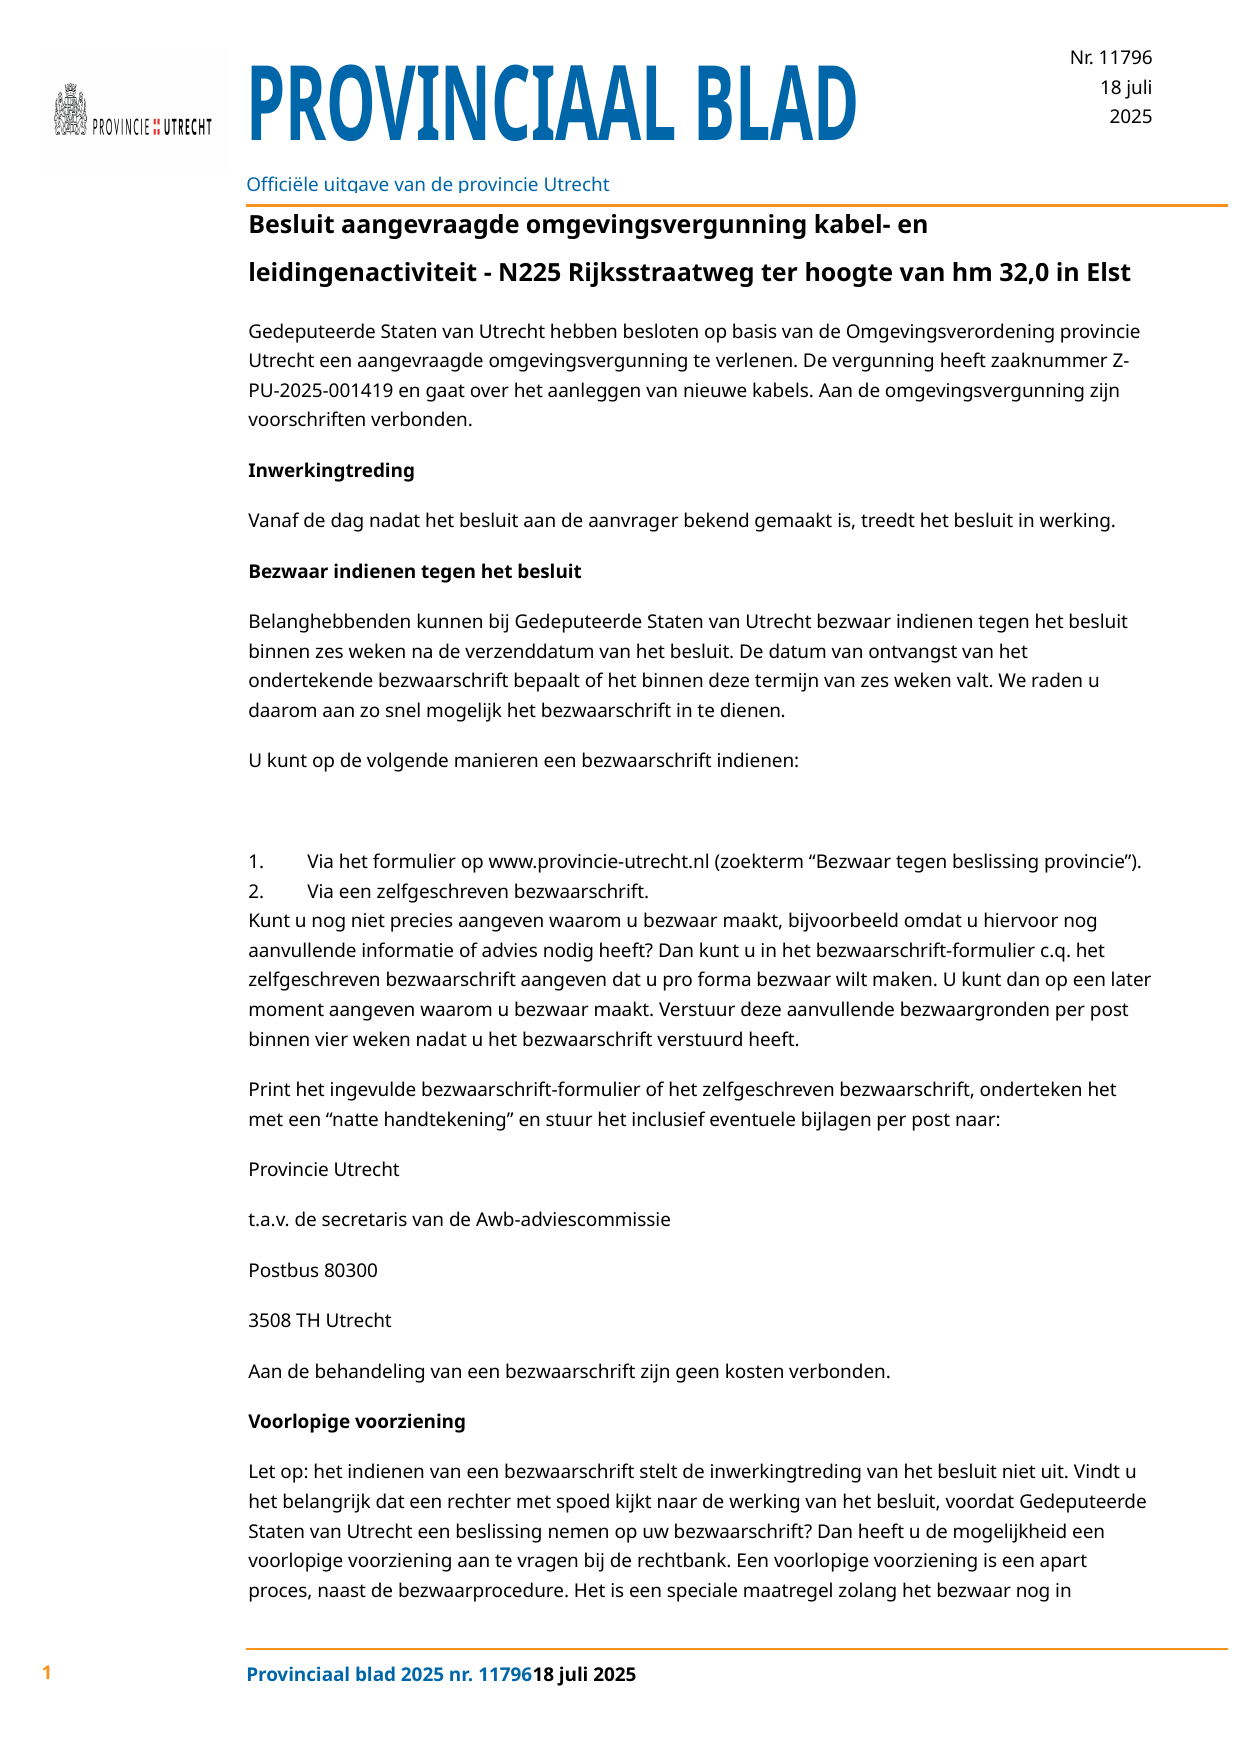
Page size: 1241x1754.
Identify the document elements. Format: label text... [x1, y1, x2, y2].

text Print het ingevulde bezwaarschrift-formulier of het zelfgeschreven bezwaarschrift, onderteken het met een “natte handtekening” en stuur het inclusief eventuele bijlagen per post naar: [248, 1076, 1152, 1132]
text Besluit aangevraagde omgevingsvergunning kabel- en leidingenactiviteit - N225 Rijksstraatweg ter hoogte van hm 32,0 in Elst [248, 207, 1152, 288]
text Inwerkingtreding [248, 457, 1152, 483]
text Bezwaar indienen tegen het besluit [248, 558, 1152, 584]
text Belanghebbenden kunnen bij Gedeputeerde Staten van Utrecht bezwaar indienen tegen het besluit binnen zes weken na de verzenddatum van het besluit. De datum van ontvangst van het ondertekende bezwaarschrift bepaalt of het binnen deze termijn van zes weken valt. We raden u daarom aan zo snel mogelijk het bezwaarschrift in te dienen. [248, 608, 1152, 723]
text 3508 TH Utrecht [248, 1307, 1152, 1333]
text Let op: het indienen van een bezwaarschrift stelt de inwerkingtreding van het besluit niet uit. Vindt u het belangrijk dat een rechter met spoed kijkt naar de werking van het besluit, voordat Gedeputeerde Staten van Utrecht een beslissing nemen op uw bezwaarschrift? Dan heeft u de mogelijkheid een voorlopige voorziening aan te vragen bij de rechtbank. Een voorlopige voorziening is een apart proces, naast de bezwaarprocedure. Het is een speciale maatregel zolang het bezwaar nog in [248, 1459, 1152, 1603]
text Gedeputeerde Staten van Utrecht hebben besloten op basis van de Omgevingsverordening provincie Utrecht een aangevraagde omgevingsvergunning te verlenen. De vergunning heeft zaaknummer Z-PU-2025-001419 en gaat over het aanleggen van nieuwe kabels. Aan de omgevingsvergunning zijn voorschriften verbonden. [248, 318, 1152, 432]
text Aan de behandeling van een bezwaarschrift zijn geen kosten verbonden. [248, 1358, 1152, 1384]
text U kunt op de volgende manieren een bezwaarschrift indienen: [248, 747, 1152, 773]
list Via het formulier op www.provincie-utrecht.nl (zoekterm “Bezwaar tegen beslissing provincie”). [248, 848, 1152, 874]
text Kunt u nog niet precies aangeven waarom u bezwaar maakt, bijvoorbeeld omdat u hiervoor nog aanvullende informatie of advies nodig heeft? Dan kunt u in het bezwaarschrift-formulier c.q. het zelfgeschreven bezwaarschrift aangeven dat u pro forma bezwaar wilt maken. U kunt dan op een later moment aangeven waarom u bezwaar maakt. Verstuur deze aanvullende bezwaargronden per post binnen vier weken nadat u het bezwaarschrift verstuurd heeft. [248, 907, 1152, 1052]
text Provincie Utrecht [248, 1156, 1152, 1182]
text Vanaf de dag nadat het besluit aan de aanvrager bekend gemaakt is, treedt het besluit in werking. [248, 507, 1152, 533]
text t.a.v. de secretaris van de Awb-adviescommissie [248, 1207, 1152, 1232]
text Voorlopige voorziening [248, 1408, 1152, 1434]
list Via een zelfgeschreven bezwaarschrift. [248, 878, 1152, 904]
text Postbus 80300 [248, 1257, 1152, 1283]
picture [41, 47, 231, 172]
